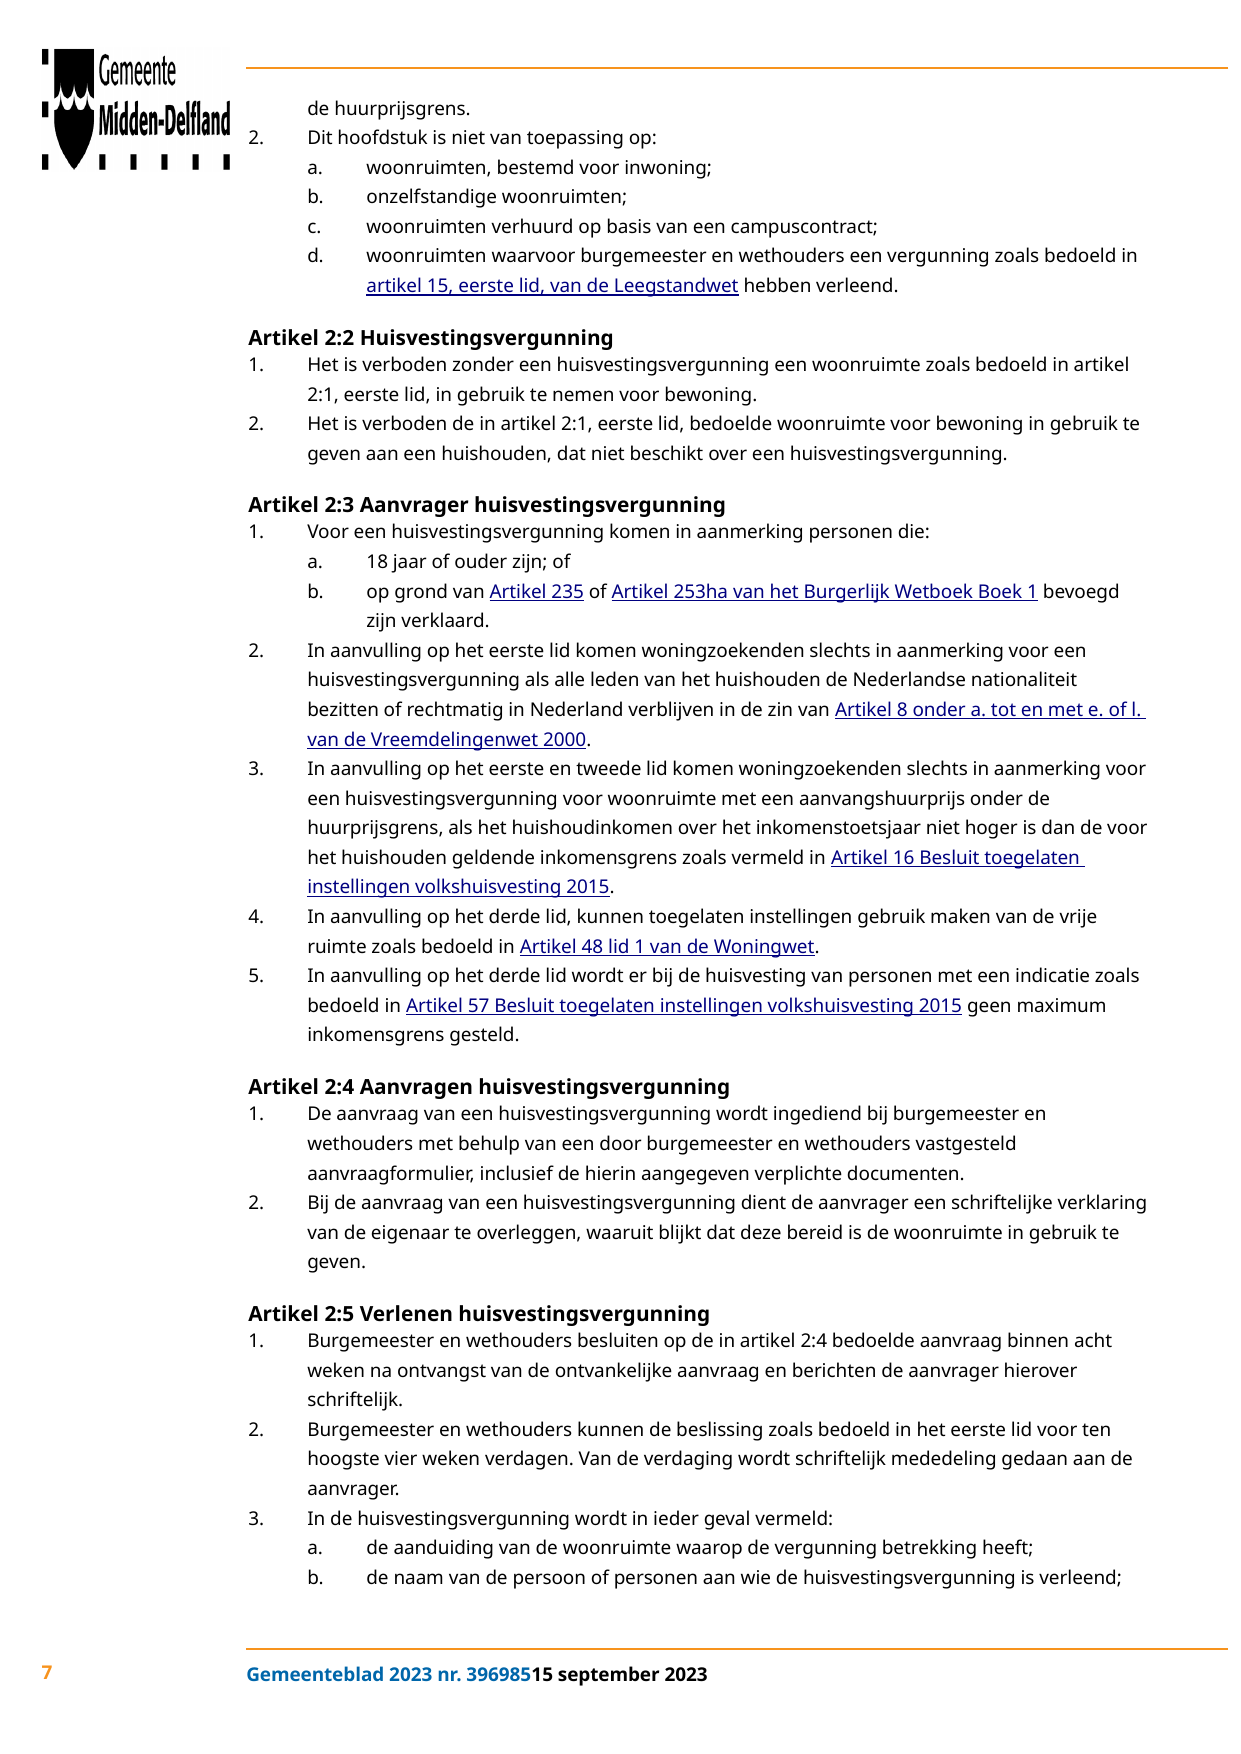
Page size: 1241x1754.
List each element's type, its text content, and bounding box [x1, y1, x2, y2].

list de aanduiding van de woonruimte waarop de vergunning betrekking heeft; [307, 1534, 1152, 1560]
list In aanvulling op het eerste en tweede lid komen woningzoekenden slechts in aanmerking voor een huisvestingsvergunning voor woonruimte met een aanvangshuurprijs onder de huurprijsgrens, als het huishoudinkomen over het inkomenstoetsjaar niet hoger is dan de voor het huishouden geldende inkomensgrens zoals vermeld in Artikel 16 Besluit toegelaten instellingen volkshuisvesting 2015. [248, 755, 1152, 899]
list op grond van Artikel 235 of Artikel 253ha van het Burgerlijk Wetboek Boek 1 bevoegd zijn verklaard. [307, 578, 1152, 633]
picture [41, 47, 231, 172]
list Burgemeester en wethouders kunnen de beslissing zoals bedoeld in het eerste lid voor ten hoogste vier weken verdagen. Van de verdaging wordt schriftelijk mededeling gedaan aan de aanvrager. [248, 1416, 1152, 1501]
list woonruimten, bestemd voor inwoning; [307, 154, 1152, 180]
list onzelfstandige woonruimten; [307, 183, 1152, 209]
list de huurprijsgrens. [248, 95, 1152, 121]
list In de huisvestingsvergunning wordt in ieder geval vermeld: [248, 1505, 1152, 1531]
list 18 jaar of ouder zijn; of [307, 548, 1152, 574]
text Artikel 2:4 Aanvragen huisvestingsvergunning [248, 1072, 1152, 1101]
list Het is verboden zonder een huisvestingsvergunning een woonruimte zoals bedoeld in artikel 2:1, eerste lid, in gebruik te nemen voor bewoning. [248, 351, 1152, 406]
list de naam van de persoon of personen aan wie de huisvestingsvergunning is verleend; [307, 1564, 1152, 1590]
list Bij de aanvraag van een huisvestingsvergunning dient de aanvrager een schriftelijke verklaring van de eigenaar te overleggen, waaruit blijkt dat deze bereid is de woonruimte in gebruik te geven. [248, 1189, 1152, 1274]
list woonruimten waarvoor burgemeester en wethouders een vergunning zoals bedoeld in artikel 15, eerste lid, van de Leegstandwet hebben verleend. [307, 243, 1152, 298]
list In aanvulling op het derde lid, kunnen toegelaten instellingen gebruik maken van de vrije ruimte zoals bedoeld in Artikel 48 lid 1 van de Woningwet. [248, 903, 1152, 959]
list Het is verboden de in artikel 2:1, eerste lid, bedoelde woonruimte voor bewoning in gebruik te geven aan een huishouden, dat niet beschikt over een huisvestingsvergunning. [248, 410, 1152, 466]
list De aanvraag van een huisvestingsvergunning wordt ingediend bij burgemeester en wethouders met behulp van een door burgemeester en wethouders vastgesteld aanvraagformulier, inclusief de hierin aangegeven verplichte documenten. [248, 1101, 1152, 1185]
list woonruimten verhuurd op basis van een campuscontract; [307, 213, 1152, 239]
text Artikel 2:3 Aanvrager huisvestingsvergunning [248, 490, 1152, 519]
list In aanvulling op het eerste lid komen woningzoekenden slechts in aanmerking voor een huisvestingsvergunning als alle leden van het huishouden de Nederlandse nationaliteit bezitten of rechtmatig in Nederland verblijven in de zin van Artikel 8 onder a. tot en met e. of l. van de Vreemdelingenwet 2000. [248, 637, 1152, 752]
list Burgemeester en wethouders besluiten op de in artikel 2:4 bedoelde aanvraag binnen acht weken na ontvangst van de ontvankelijke aanvraag en berichten de aanvrager hierover schriftelijk. [248, 1327, 1152, 1412]
text Artikel 2:5 Verlenen huisvestingsvergunning [248, 1299, 1152, 1327]
text Artikel 2:2 Huisvestingsvergunning [248, 323, 1152, 351]
list Voor een huisvestingsvergunning komen in aanmerking personen die: [248, 519, 1152, 544]
list In aanvulling op het derde lid wordt er bij de huisvesting van personen met een indicatie zoals bedoeld in Artikel 57 Besluit toegelaten instellingen volkshuisvesting 2015 geen maximum inkomensgrens gesteld. [248, 962, 1152, 1047]
list Dit hoofdstuk is niet van toepassing op: [248, 124, 1152, 150]
